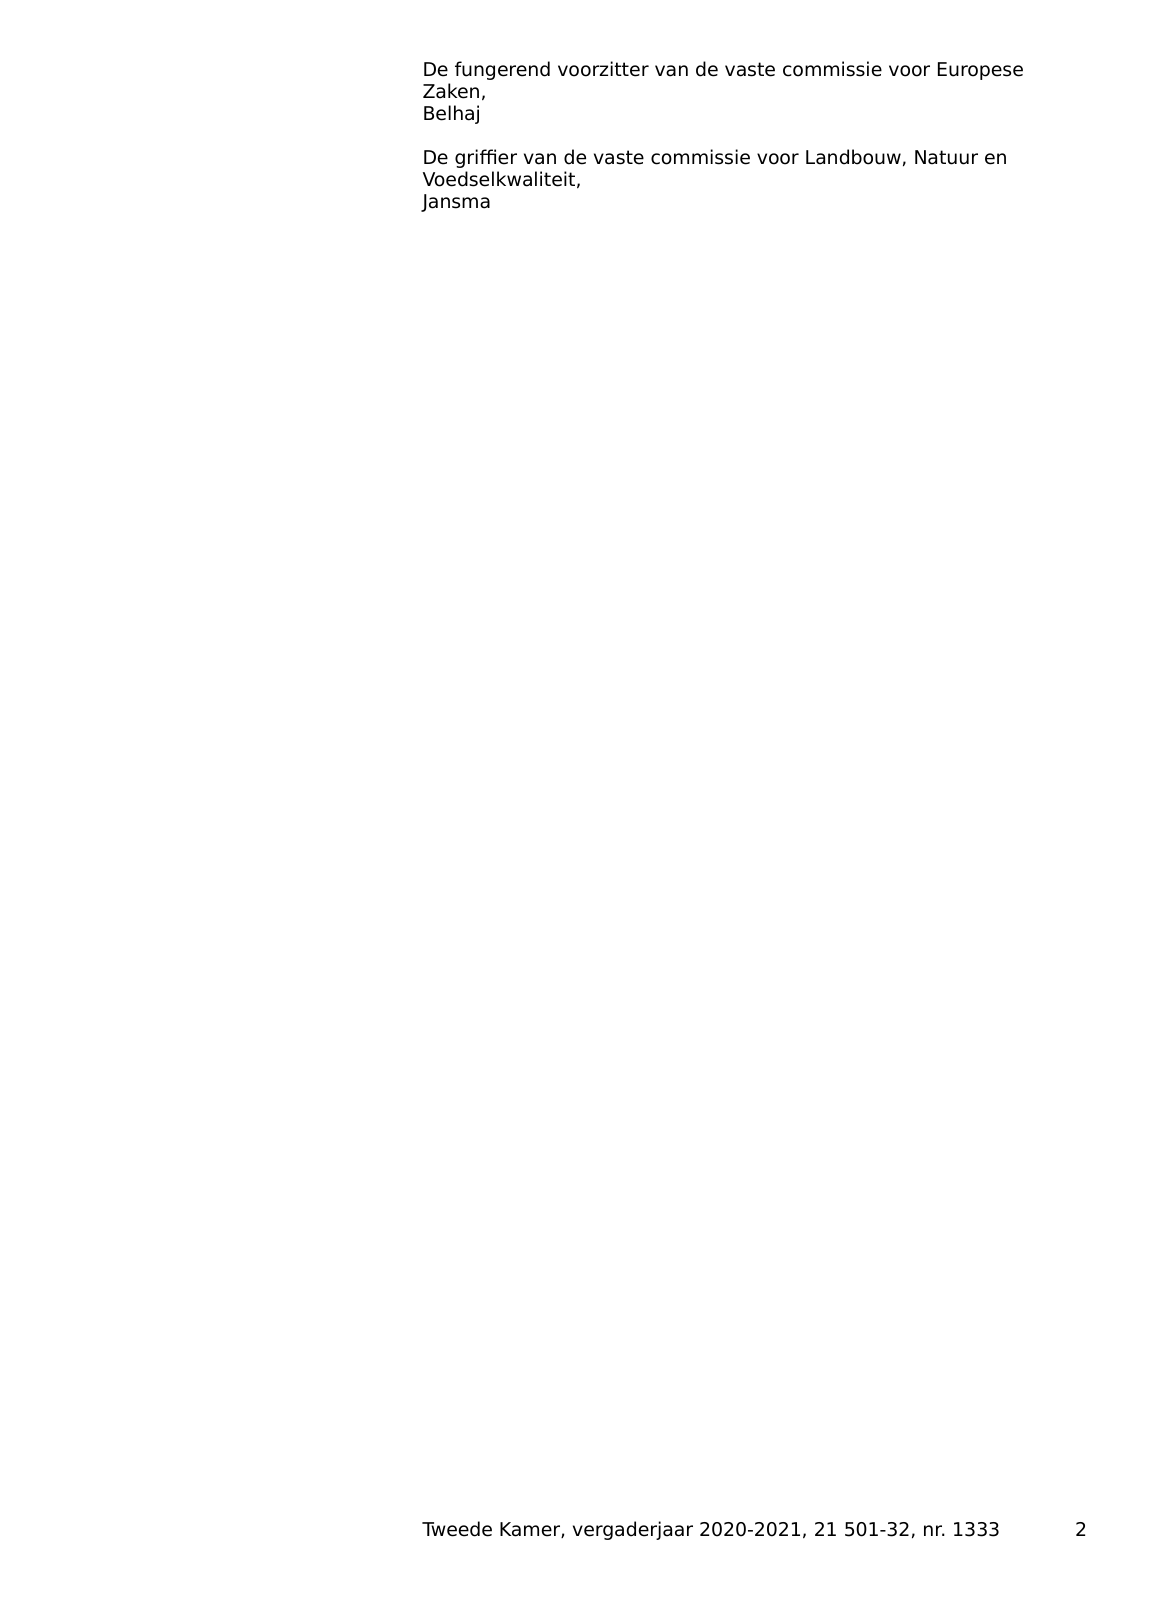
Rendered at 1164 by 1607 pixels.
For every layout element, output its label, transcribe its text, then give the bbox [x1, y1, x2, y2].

text De griffier van de vaste commissie voor Landbouw, Natuur en Voedselkwaliteit, Jansma [422, 147, 1087, 213]
text De fungerend voorzitter van de vaste commissie voor Europese Zaken, Belhaj [422, 59, 1087, 125]
